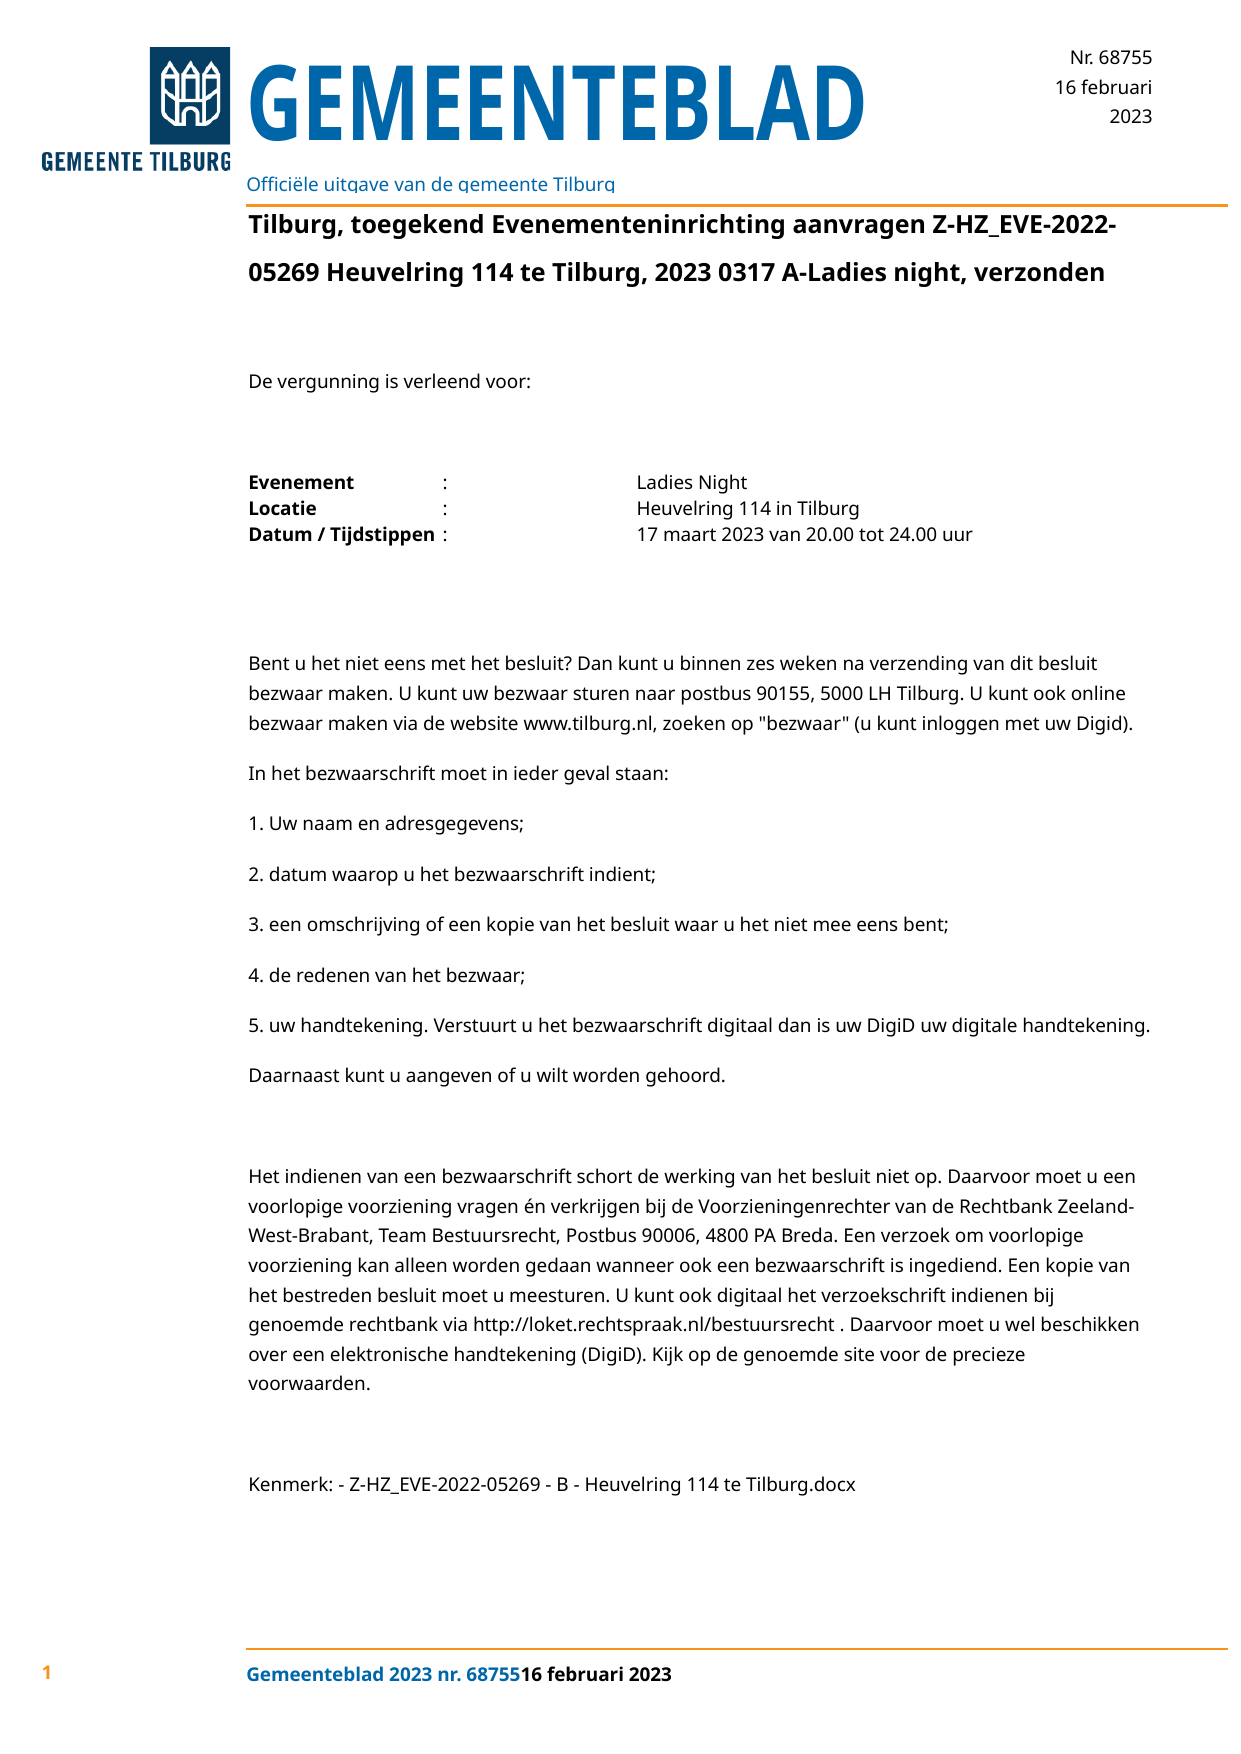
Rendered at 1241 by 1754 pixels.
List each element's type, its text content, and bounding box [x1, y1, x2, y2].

table_header : [442, 469, 636, 495]
table_cell : [442, 495, 636, 521]
table_cell 17 maart 2023 van 20.00 tot 24.00 uur [636, 521, 1152, 546]
text 2. datum waarop u het bezwaarschrift indient; [248, 861, 1152, 887]
table_cell Datum / Tijdstippen [248, 521, 442, 546]
text 3. een omschrijving of een kopie van het besluit waar u het niet mee eens bent; [248, 911, 1152, 937]
picture [41, 47, 231, 172]
table_header Evenement [248, 469, 442, 495]
text Kenmerk: - Z-HZ_EVE-2022-05269 - B - Heuvelring 114 te Tilburg.docx [248, 1471, 1152, 1497]
text Daarnaast kunt u aangeven of u wilt worden gehoord. [248, 1063, 1152, 1088]
text Tilburg, toegekend Evenementeninrichting aanvragen Z-HZ_EVE-2022-05269 Heuvelring 114 te Tilburg, 2023 0317 A-Ladies night, verzonden [248, 207, 1152, 288]
text Het indienen van een bezwaarschrift schort de werking van het besluit niet op. Daarvoor moet u een voorlopige voorziening vragen én verkrijgen bij de Voorzieningenrechter van de Rechtbank Zeeland-West-Brabant, Team Bestuursrecht, Postbus 90006, 4800 PA Breda. Een verzoek om voorlopige voorziening kan alleen worden gedaan wanneer ook een bezwaarschrift is ingediend. Een kopie van het bestreden besluit moet u meesturen. U kunt ook digitaal het verzoekschrift indienen bij genoemde rechtbank via http://loket.rechtspraak.nl/bestuursrecht . Daarvoor moet u wel beschikken over een elektronische handtekening (DigiD). Kijk op de genoemde site voor de precieze voorwaarden. [248, 1163, 1152, 1396]
text 4. de redenen van het bezwaar; [248, 962, 1152, 987]
table_cell Locatie [248, 495, 442, 521]
text 5. uw handtekening. Verstuurt u het bezwaarschrift digitaal dan is uw DigiD uw digitale handtekening. [248, 1012, 1152, 1038]
text De vergunning is verleend voor: [248, 368, 1152, 394]
table_cell Heuvelring 114 in Tilburg [636, 495, 1152, 521]
text Bent u het niet eens met het besluit? Dan kunt u binnen zes weken na verzending van dit besluit bezwaar maken. U kunt uw bezwaar sturen naar postbus 90155, 5000 LH Tilburg. U kunt ook online bezwaar maken via de website www.tilburg.nl, zoeken op "bezwaar" (u kunt inloggen met uw Digid). [248, 651, 1152, 735]
table_cell : [442, 521, 636, 546]
text In het bezwaarschrift moet in ieder geval staan: [248, 760, 1152, 786]
table_header Ladies Night [636, 469, 1152, 495]
text 1. Uw naam en adresgegevens; [248, 811, 1152, 836]
